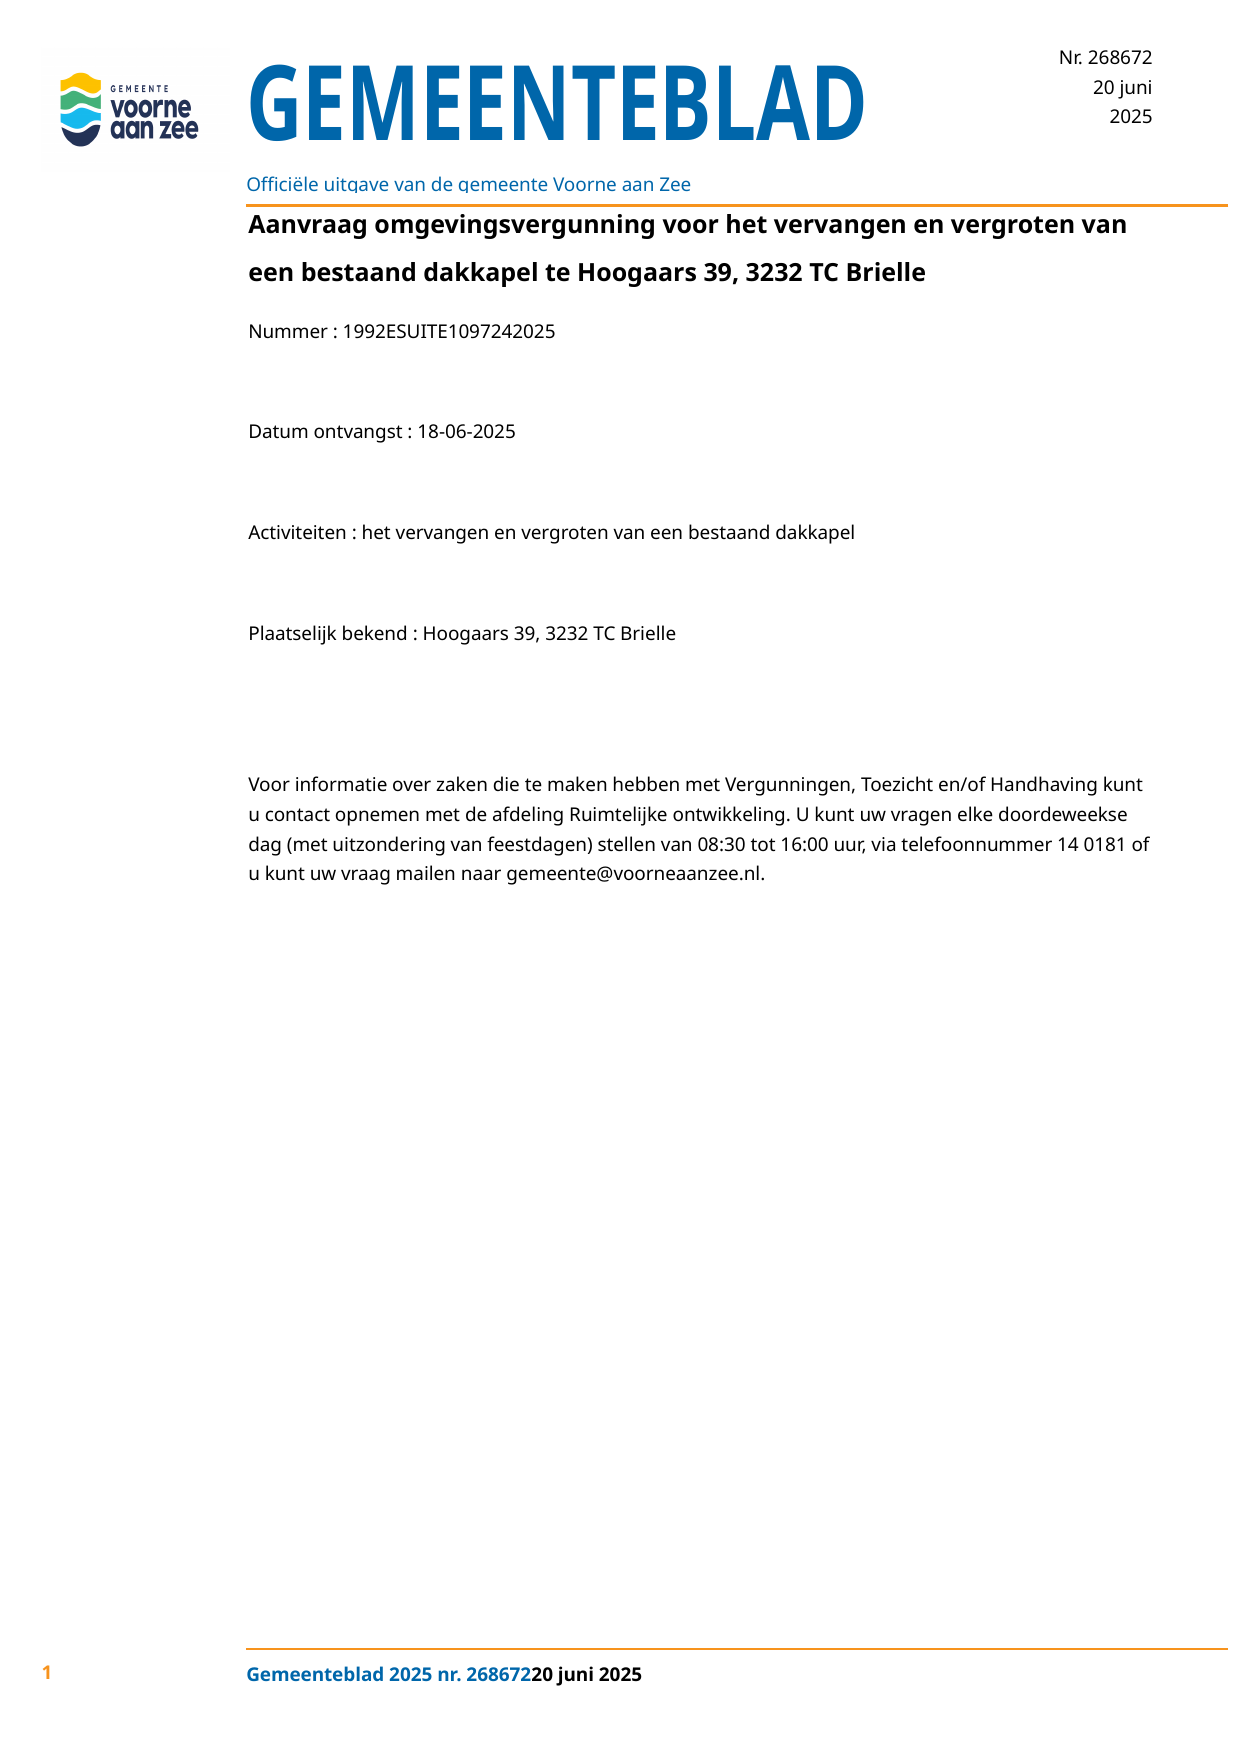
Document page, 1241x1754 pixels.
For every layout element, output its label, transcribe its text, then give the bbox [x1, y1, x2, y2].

text Plaatselijk bekend : Hoogaars 39, 3232 TC Brielle [248, 620, 1152, 646]
text Voor informatie over zaken die te maken hebben met Vergunningen, Toezicht en/of Handhaving kunt u contact opnemen met de afdeling Ruimtelijke ontwikkeling. U kunt uw vragen elke doordeweekse dag (met uitzondering van feestdagen) stellen van 08:30 tot 16:00 uur, via telefoonnummer 14 0181 of u kunt uw vraag mailen naar gemeente@voorneaanzee.nl. [248, 772, 1152, 886]
text Nummer : 1992ESUITE1097242025 [248, 318, 1152, 344]
text Aanvraag omgevingsvergunning voor het vervangen en vergroten van een bestaand dakkapel te Hoogaars 39, 3232 TC Brielle [248, 207, 1152, 288]
text Activiteiten : het vervangen en vergroten van een bestaand dakkapel [248, 519, 1152, 545]
text Datum ontvangst : 18-06-2025 [248, 419, 1152, 444]
picture [41, 47, 231, 172]
